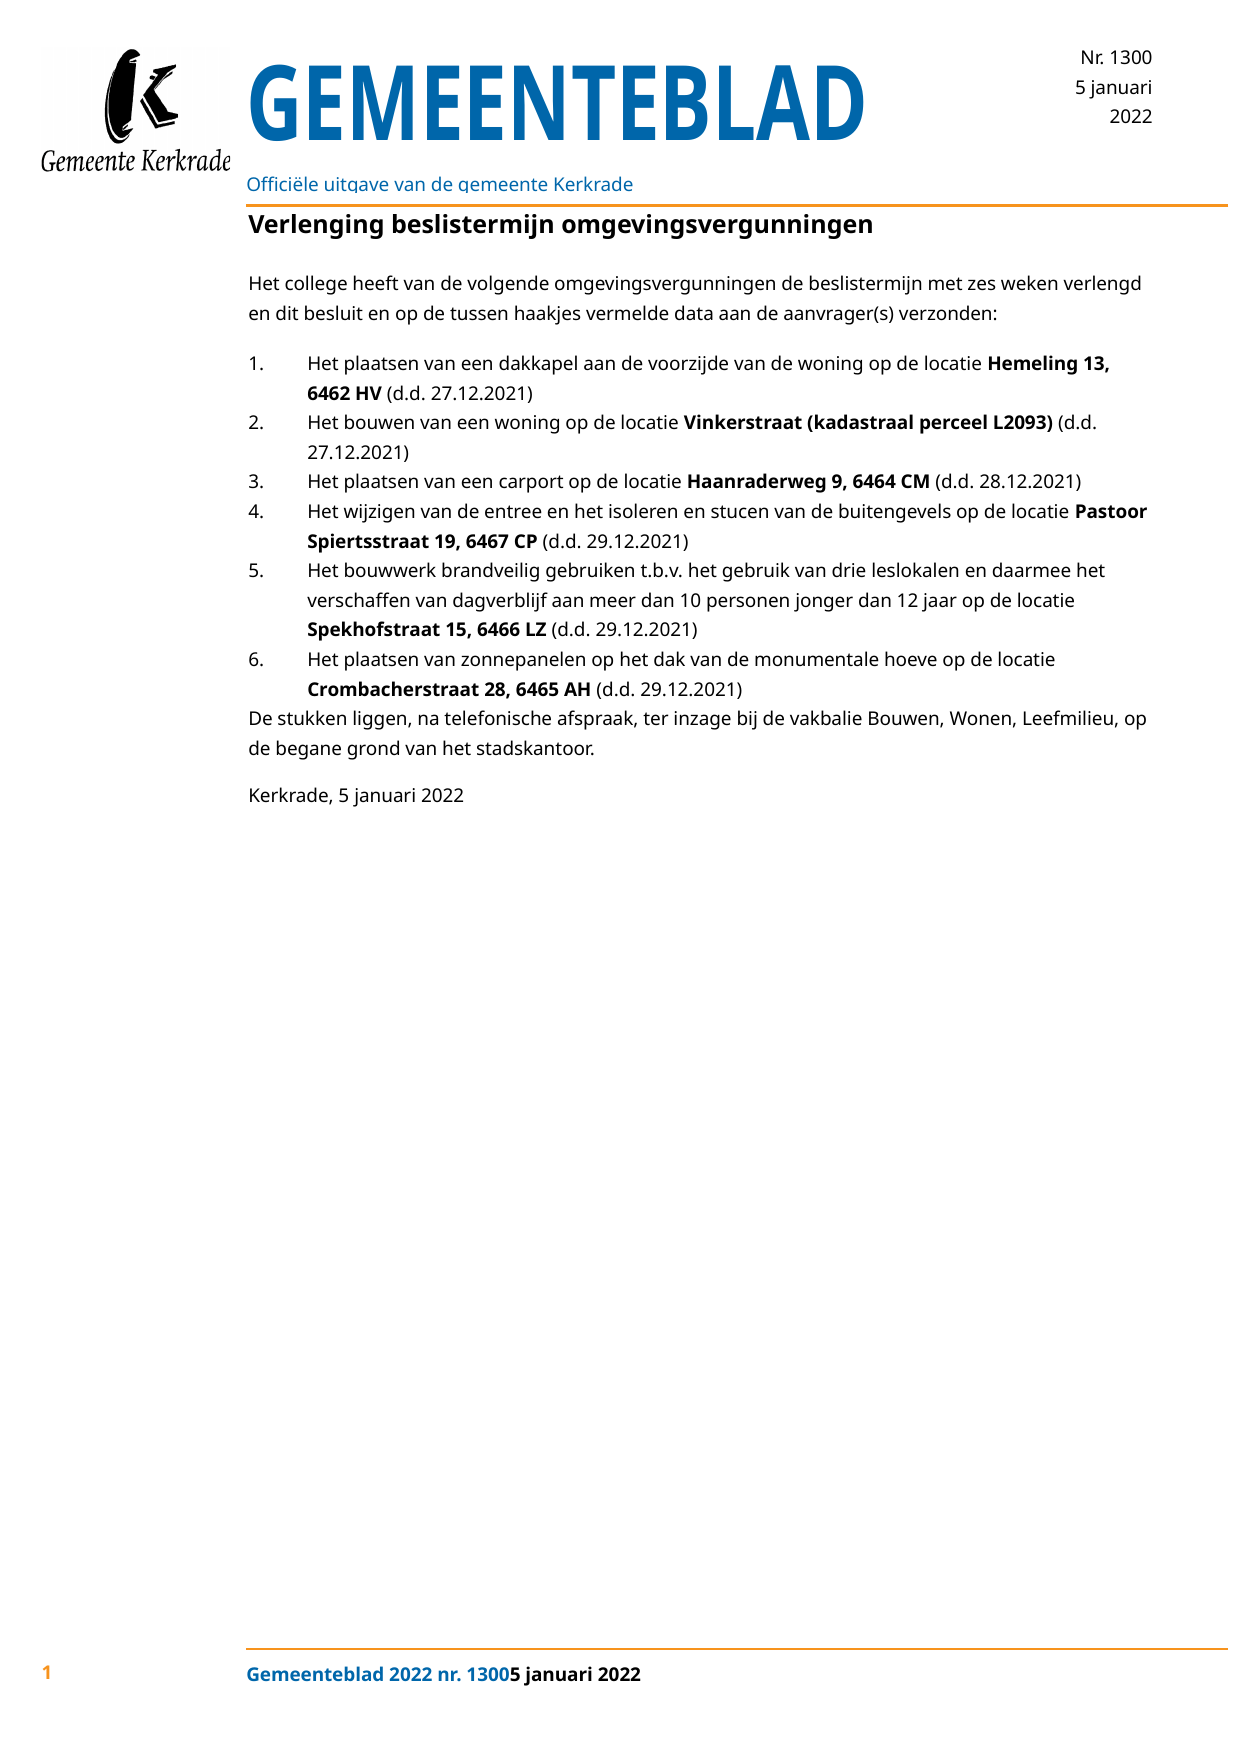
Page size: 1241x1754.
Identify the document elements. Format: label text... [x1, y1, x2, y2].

list Het wijzigen van de entree en het isoleren en stucen van de buitengevels op de locatie Pastoor Spiertsstraat 19, 6467 CP (d.d. 29.12.2021) [248, 498, 1152, 553]
list Het plaatsen van zonnepanelen op het dak van de monumentale hoeve op de locatie Crombacherstraat 28, 6465 AH (d.d. 29.12.2021) [248, 646, 1152, 701]
text Verlenging beslistermijn omgevingsvergunningen [248, 207, 1152, 241]
list Het plaatsen van een dakkapel aan de voorzijde van de woning op de locatie Hemeling 13, 6462 HV (d.d. 27.12.2021) [248, 350, 1152, 406]
picture [41, 47, 231, 172]
text De stukken liggen, na telefonische afspraak, ter inzage bij de vakbalie Bouwen, Wonen, Leefmilieu, op de begane grond van het stadskantoor. [248, 705, 1152, 761]
text Kerkrade, 5 januari 2022 [248, 783, 1152, 808]
text Het college heeft van de volgende omgevingsvergunningen de beslistermijn met zes weken verlengd en dit besluit en op de tussen haakjes vermelde data aan de aanvrager(s) verzonden: [248, 270, 1152, 326]
list Het plaatsen van een carport op de locatie Haanraderweg 9, 6464 CM (d.d. 28.12.2021) [248, 469, 1152, 494]
list Het bouwen van een woning op de locatie Vinkerstraat (kadastraal perceel L2093) (d.d. 27.12.2021) [248, 409, 1152, 465]
list Het bouwwerk brandveilig gebruiken t.b.v. het gebruik van drie leslokalen en daarmee het verschaffen van dagverblijf aan meer dan 10 personen jonger dan 12 jaar op de locatie Spekhofstraat 15, 6466 LZ (d.d. 29.12.2021) [248, 557, 1152, 642]
